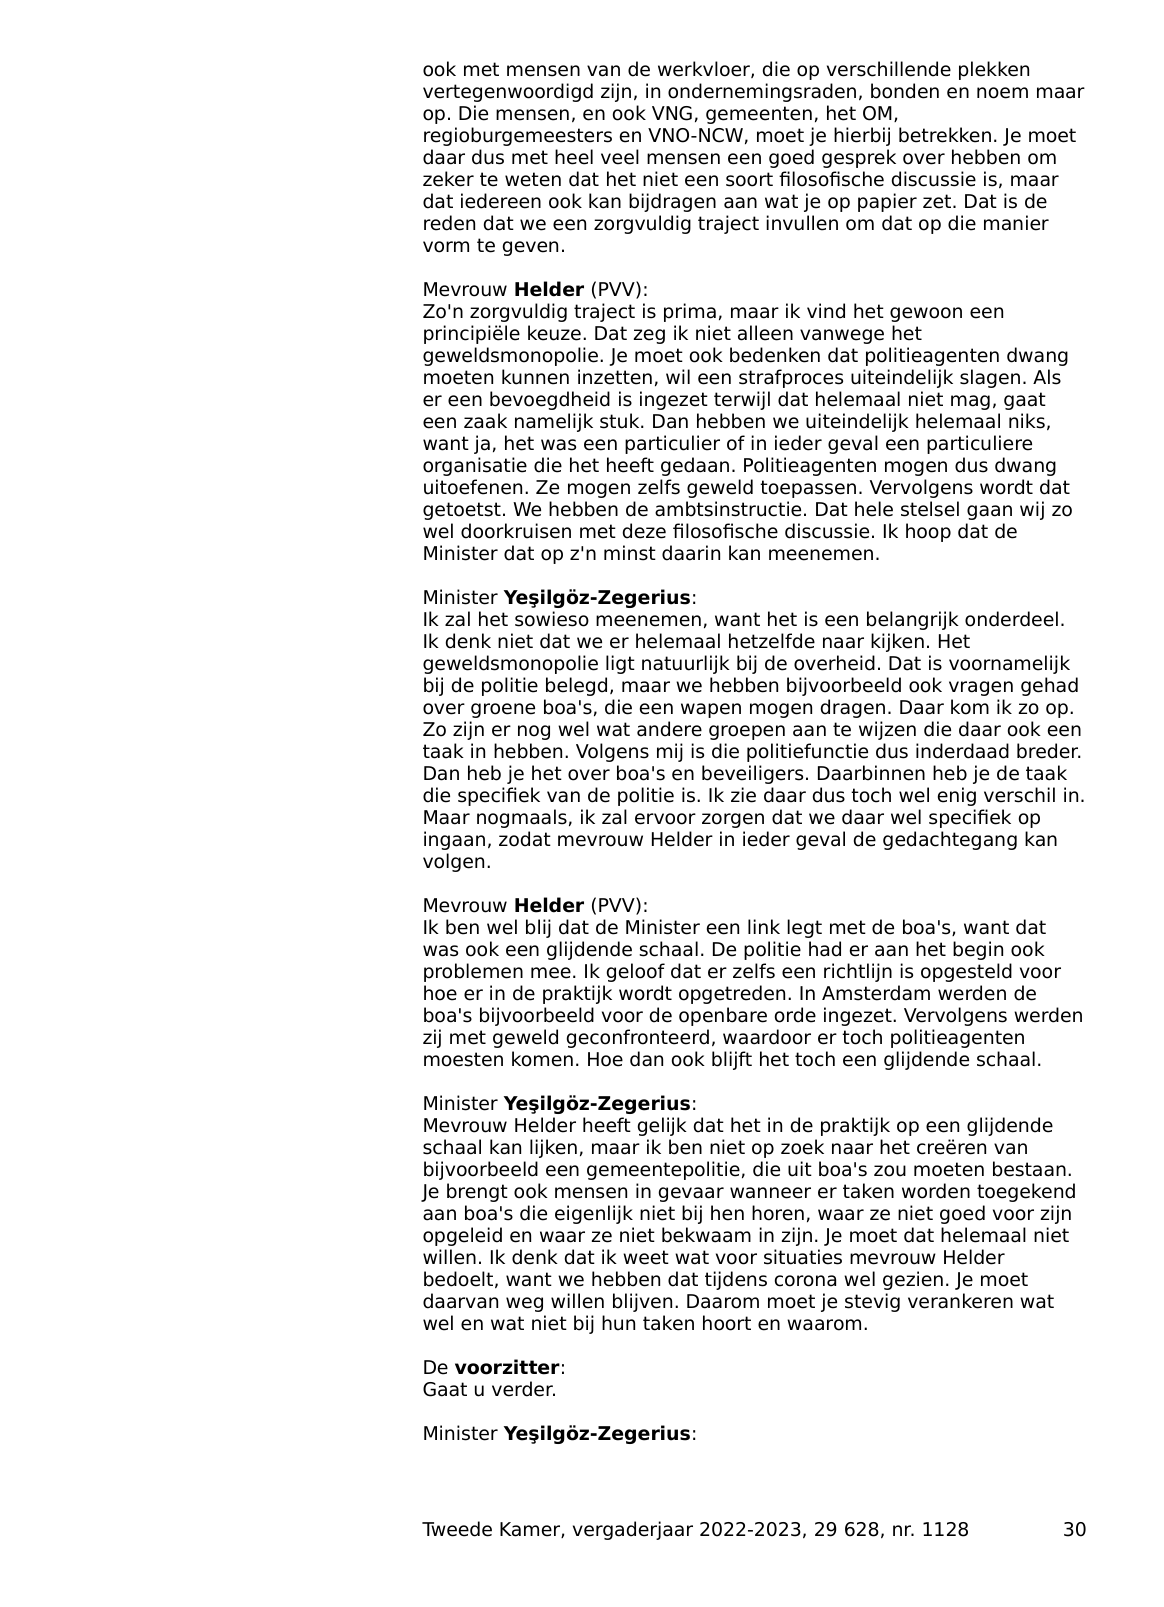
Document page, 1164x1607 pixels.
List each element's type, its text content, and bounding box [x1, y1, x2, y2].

text Minister Yeşilgöz-Zegerius: [422, 1093, 1087, 1115]
text Gaat u verder. [422, 1379, 1087, 1401]
text Mevrouw Helder heeft gelijk dat het in de praktijk op een glijdende schaal kan lijken, maar ik ben niet op zoek naar het creëren van bijvoorbeeld een gemeentepolitie, die uit boa's zou moeten bestaan. Je brengt ook mensen in gevaar wanneer er taken worden toegekend aan boa's die eigenlijk niet bij hen horen, waar ze niet goed voor zijn opgeleid en waar ze niet bekwaam in zijn. Je moet dat helemaal niet willen. Ik denk dat ik weet wat voor situaties mevrouw Helder bedoelt, want we hebben dat tijdens corona wel gezien. Je moet daarvan weg willen blijven. Daarom moet je stevig verankeren wat wel en wat niet bij hun taken hoort en waarom. [422, 1115, 1087, 1335]
text Ik zal het sowieso meenemen, want het is een belangrijk onderdeel. Ik denk niet dat we er helemaal hetzelfde naar kijken. Het geweldsmonopolie ligt natuurlijk bij de overheid. Dat is voornamelijk bij de politie belegd, maar we hebben bijvoorbeeld ook vragen gehad over groene boa's, die een wapen mogen dragen. Daar kom ik zo op. Zo zijn er nog wel wat andere groepen aan te wijzen die daar ook een taak in hebben. Volgens mij is die politiefunctie dus inderdaad breder. Dan heb je het over boa's en beveiligers. Daarbinnen heb je de taak die specifiek van de politie is. Ik zie daar dus toch wel enig verschil in. Maar nogmaals, ik zal ervoor zorgen dat we daar wel specifiek op ingaan, zodat mevrouw Helder in ieder geval de gedachtegang kan volgen. [422, 609, 1087, 873]
text Mevrouw Helder (PVV): [422, 279, 1087, 301]
text De voorzitter: [422, 1357, 1087, 1379]
text Zo'n zorgvuldig traject is prima, maar ik vind het gewoon een principiële keuze. Dat zeg ik niet alleen vanwege het geweldsmonopolie. Je moet ook bedenken dat politieagenten dwang moeten kunnen inzetten, wil een strafproces uiteindelijk slagen. Als er een bevoegdheid is ingezet terwijl dat helemaal niet mag, gaat een zaak namelijk stuk. Dan hebben we uiteindelijk helemaal niks, want ja, het was een particulier of in ieder geval een particuliere organisatie die het heeft gedaan. Politieagenten mogen dus dwang uitoefenen. Ze mogen zelfs geweld toepassen. Vervolgens wordt dat getoetst. We hebben de ambtsinstructie. Dat hele stelsel gaan wij zo wel doorkruisen met deze filosofische discussie. Ik hoop dat de Minister dat op z'n minst daarin kan meenemen. [422, 301, 1087, 565]
text Minister Yeşilgöz-Zegerius: [422, 587, 1087, 609]
text Ik ben wel blij dat de Minister een link legt met de boa's, want dat was ook een glijdende schaal. De politie had er aan het begin ook problemen mee. Ik geloof dat er zelfs een richtlijn is opgesteld voor hoe er in de praktijk wordt opgetreden. In Amsterdam werden de boa's bijvoorbeeld voor de openbare orde ingezet. Vervolgens werden zij met geweld geconfronteerd, waardoor er toch politieagenten moesten komen. Hoe dan ook blijft het toch een glijdende schaal. [422, 917, 1087, 1071]
text Mevrouw Helder (PVV): [422, 895, 1087, 917]
text Minister Yeşilgöz-Zegerius: [422, 1423, 1087, 1445]
text ook met mensen van de werkvloer, die op verschillende plekken vertegenwoordigd zijn, in ondernemingsraden, bonden en noem maar op. Die mensen, en ook VNG, gemeenten, het OM, regioburgemeesters en VNO-NCW, moet je hierbij betrekken. Je moet daar dus met heel veel mensen een goed gesprek over hebben om zeker te weten dat het niet een soort filosofische discussie is, maar dat iedereen ook kan bijdragen aan wat je op papier zet. Dat is de reden dat we een zorgvuldig traject invullen om dat op die manier vorm te geven. [422, 59, 1087, 257]
